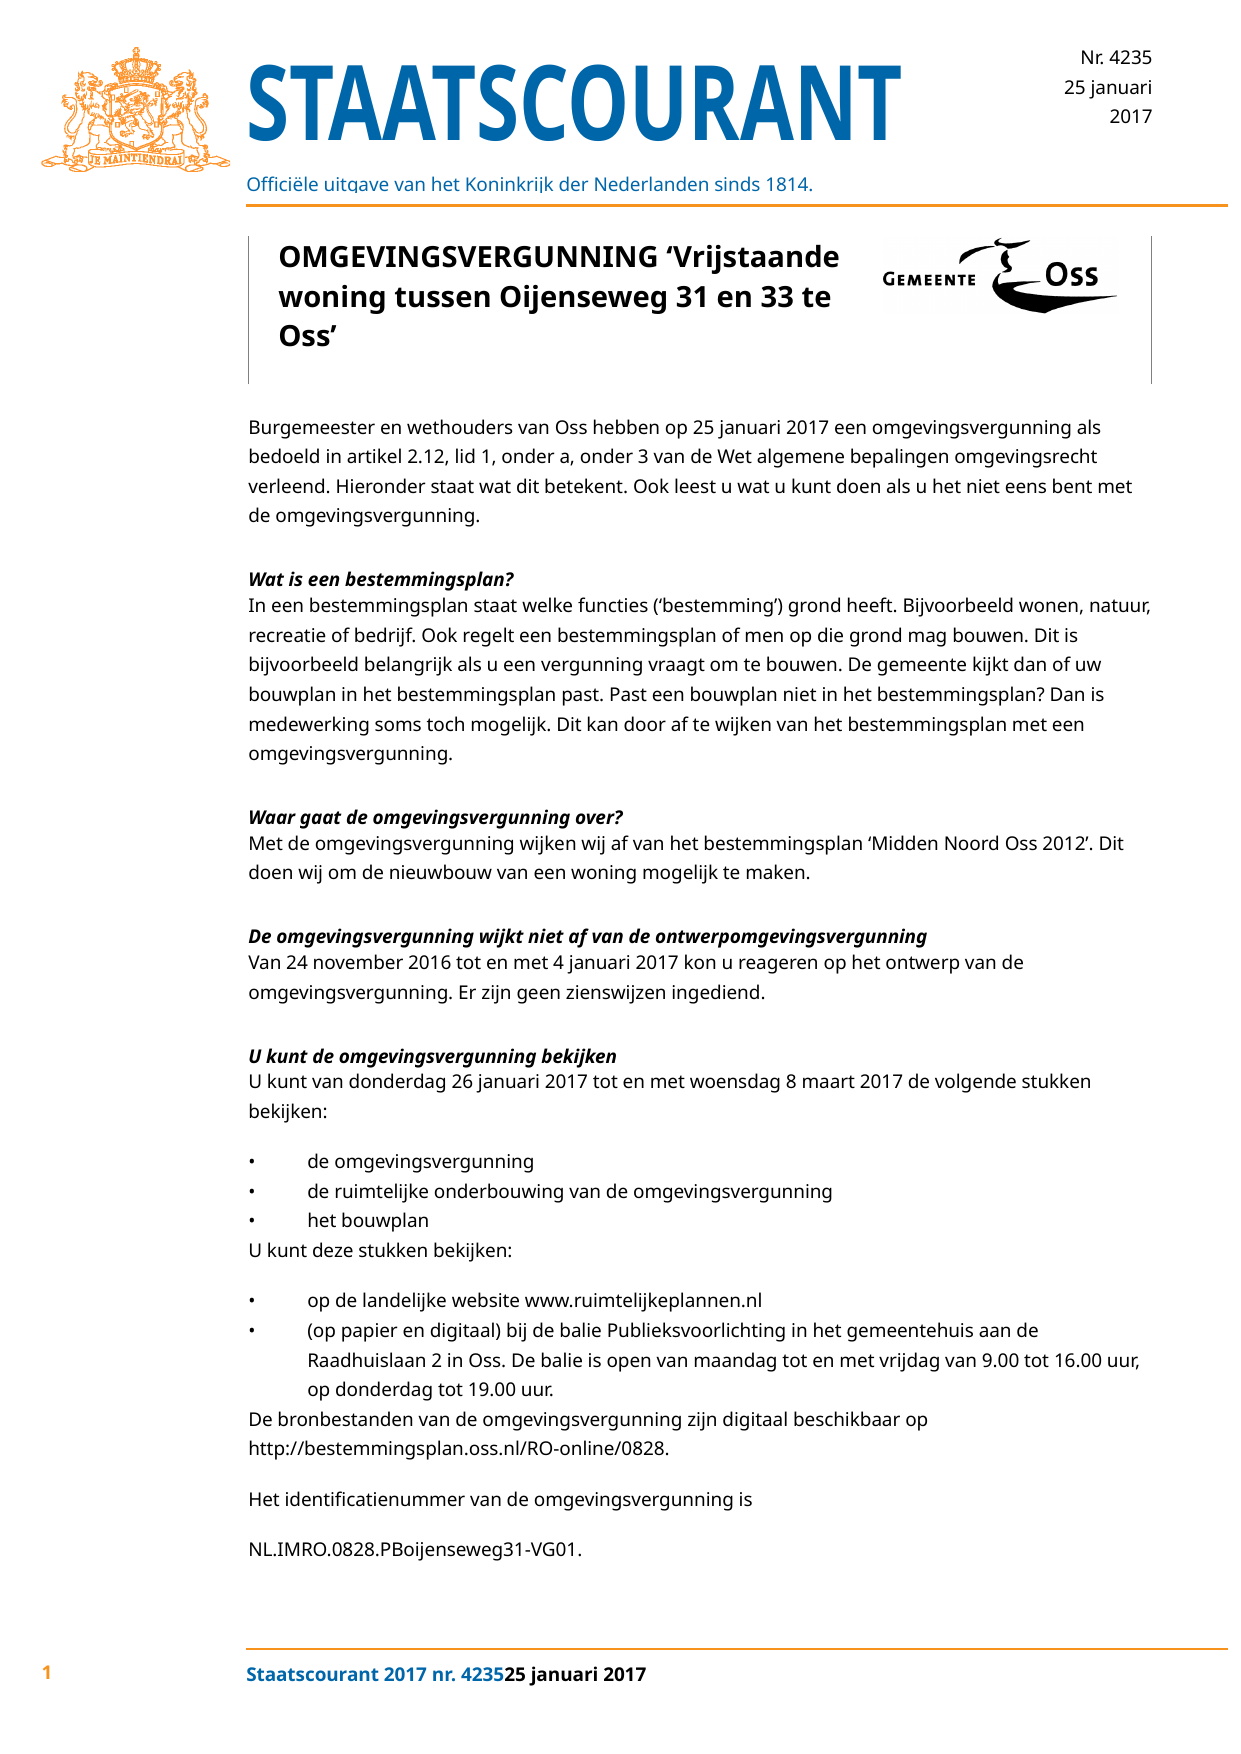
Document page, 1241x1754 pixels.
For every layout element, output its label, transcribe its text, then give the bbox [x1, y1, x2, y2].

list het bouwplan [248, 1208, 1152, 1233]
text Het identificatienummer van de omgevingsvergunning is [248, 1486, 1152, 1512]
list de ruimtelijke onderbouwing van de omgevingsvergunning [248, 1178, 1152, 1204]
text Wat is een bestemmingsplan? [248, 567, 1152, 592]
table_header [850, 236, 1151, 384]
text Met de omgevingsvergunning wijken wij af van het bestemmingsplan ‘Midden Noord Oss 2012’. Dit doen wij om de nieuwbouw van een woning mogelijk te maken. [248, 830, 1152, 885]
text U kunt van donderdag 26 januari 2017 tot en met woensdag 8 maart 2017 de volgende stukken bekijken: [248, 1068, 1152, 1124]
text In een bestemmingsplan staat welke functies (‘bestemming’) grond heeft. Bijvoorbeeld wonen, natuur, recreatie of bedrijf. Ook regelt een bestemmingsplan of men op die grond mag bouwen. Dit is bijvoorbeeld belangrijk als u een vergunning vraagt om te bouwen. De gemeente kijkt dan of uw bouwplan in het bestemmingsplan past. Past een bouwplan niet in het bestemmingsplan? Dan is medewerking soms toch mogelijk. Dit kan door af te wijken van het bestemmingsplan met een omgevingsvergunning. [248, 592, 1152, 766]
text NL.IMRO.0828.PBoijenseweg31-VG01. [248, 1536, 1152, 1562]
list (op papier en digitaal) bij de balie Publieksvoorlichting in het gemeentehuis aan de Raadhuislaan 2 in Oss. De balie is open van maandag tot en met vrijdag van 9.00 tot 16.00 uur, op donderdag tot 19.00 uur. [248, 1317, 1152, 1402]
text U kunt de omgevingsvergunning bekijken [248, 1043, 1152, 1068]
picture [882, 236, 1119, 314]
list op de landelijke website www.ruimtelijkeplannen.nl [248, 1288, 1152, 1313]
text De omgevingsvergunning wijkt niet af van de ontwerpomgevingsvergunning [248, 923, 1152, 949]
list de omgevingsvergunning [248, 1148, 1152, 1174]
text De bronbestanden van de omgevingsvergunning zijn digitaal beschikbaar op http://bestemmingsplan.oss.nl/RO-online/0828. [248, 1406, 1152, 1461]
text Burgemeester en wethouders van Oss hebben op 25 januari 2017 een omgevingsvergunning als bedoeld in artikel 2.12, lid 1, onder a, onder 3 van de Wet algemene bepalingen omgevingsrecht verleend. Hieronder staat wat dit betekent. Ook leest u wat u kunt doen als u het niet eens bent met de omgevingsvergunning. [248, 414, 1152, 528]
table_header OMGEVINGSVERGUNNING ‘Vrijstaande woning tussen Oijenseweg 31 en 33 te Oss’ [249, 236, 850, 384]
text Waar gaat de omgevingsvergunning over? [248, 804, 1152, 830]
text Van 24 november 2016 tot en met 4 januari 2017 kon u reageren op het ontwerp van de omgevingsvergunning. Er zijn geen zienswijzen ingediend. [248, 949, 1152, 1004]
text U kunt deze stukken bekijken: [248, 1237, 1152, 1263]
picture [41, 47, 231, 172]
